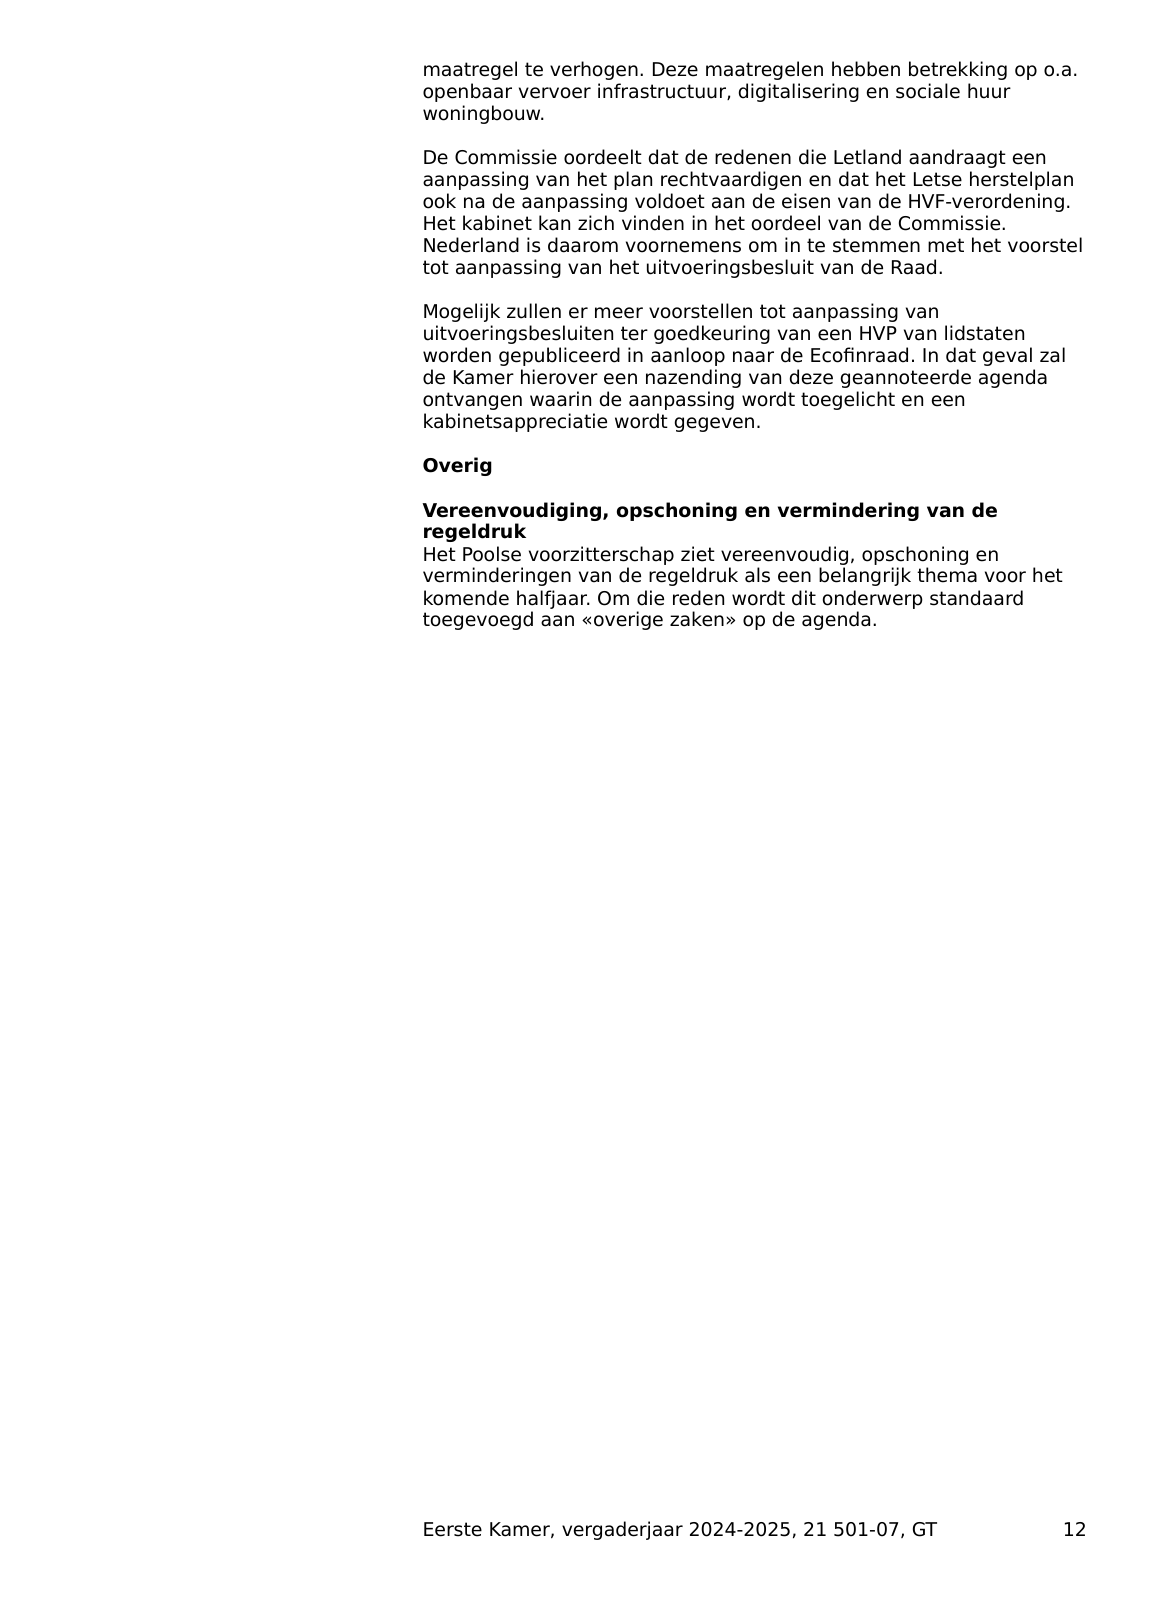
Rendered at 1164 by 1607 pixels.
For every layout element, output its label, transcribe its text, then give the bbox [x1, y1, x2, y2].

text Mogelijk zullen er meer voorstellen tot aanpassing van uitvoeringsbesluiten ter goedkeuring van een HVP van lidstaten worden gepubliceerd in aanloop naar de Ecofinraad. In dat geval zal de Kamer hierover een nazending van deze geannoteerde agenda ontvangen waarin de aanpassing wordt toegelicht en een kabinetsappreciatie wordt gegeven. [422, 301, 1087, 433]
text Vereenvoudiging, opschoning en vermindering van de regeldruk [422, 499, 1087, 543]
text Het Poolse voorzitterschap ziet vereenvoudig, opschoning en verminderingen van de regeldruk als een belangrijk thema voor het komende halfjaar. Om die reden wordt dit onderwerp standaard toegevoegd aan «overige zaken» op de agenda. [422, 543, 1087, 631]
text maatregel te verhogen. Deze maatregelen hebben betrekking op o.a. openbaar vervoer infrastructuur, digitalisering en sociale huur woningbouw. [422, 59, 1087, 125]
subtitle Overig [422, 455, 1087, 477]
text De Commissie oordeelt dat de redenen die Letland aandraagt een aanpassing van het plan rechtvaardigen en dat het Letse herstelplan ook na de aanpassing voldoet aan de eisen van de HVF-verordening. Het kabinet kan zich vinden in het oordeel van de Commissie. Nederland is daarom voornemens om in te stemmen met het voorstel tot aanpassing van het uitvoeringsbesluit van de Raad. [422, 147, 1087, 279]
